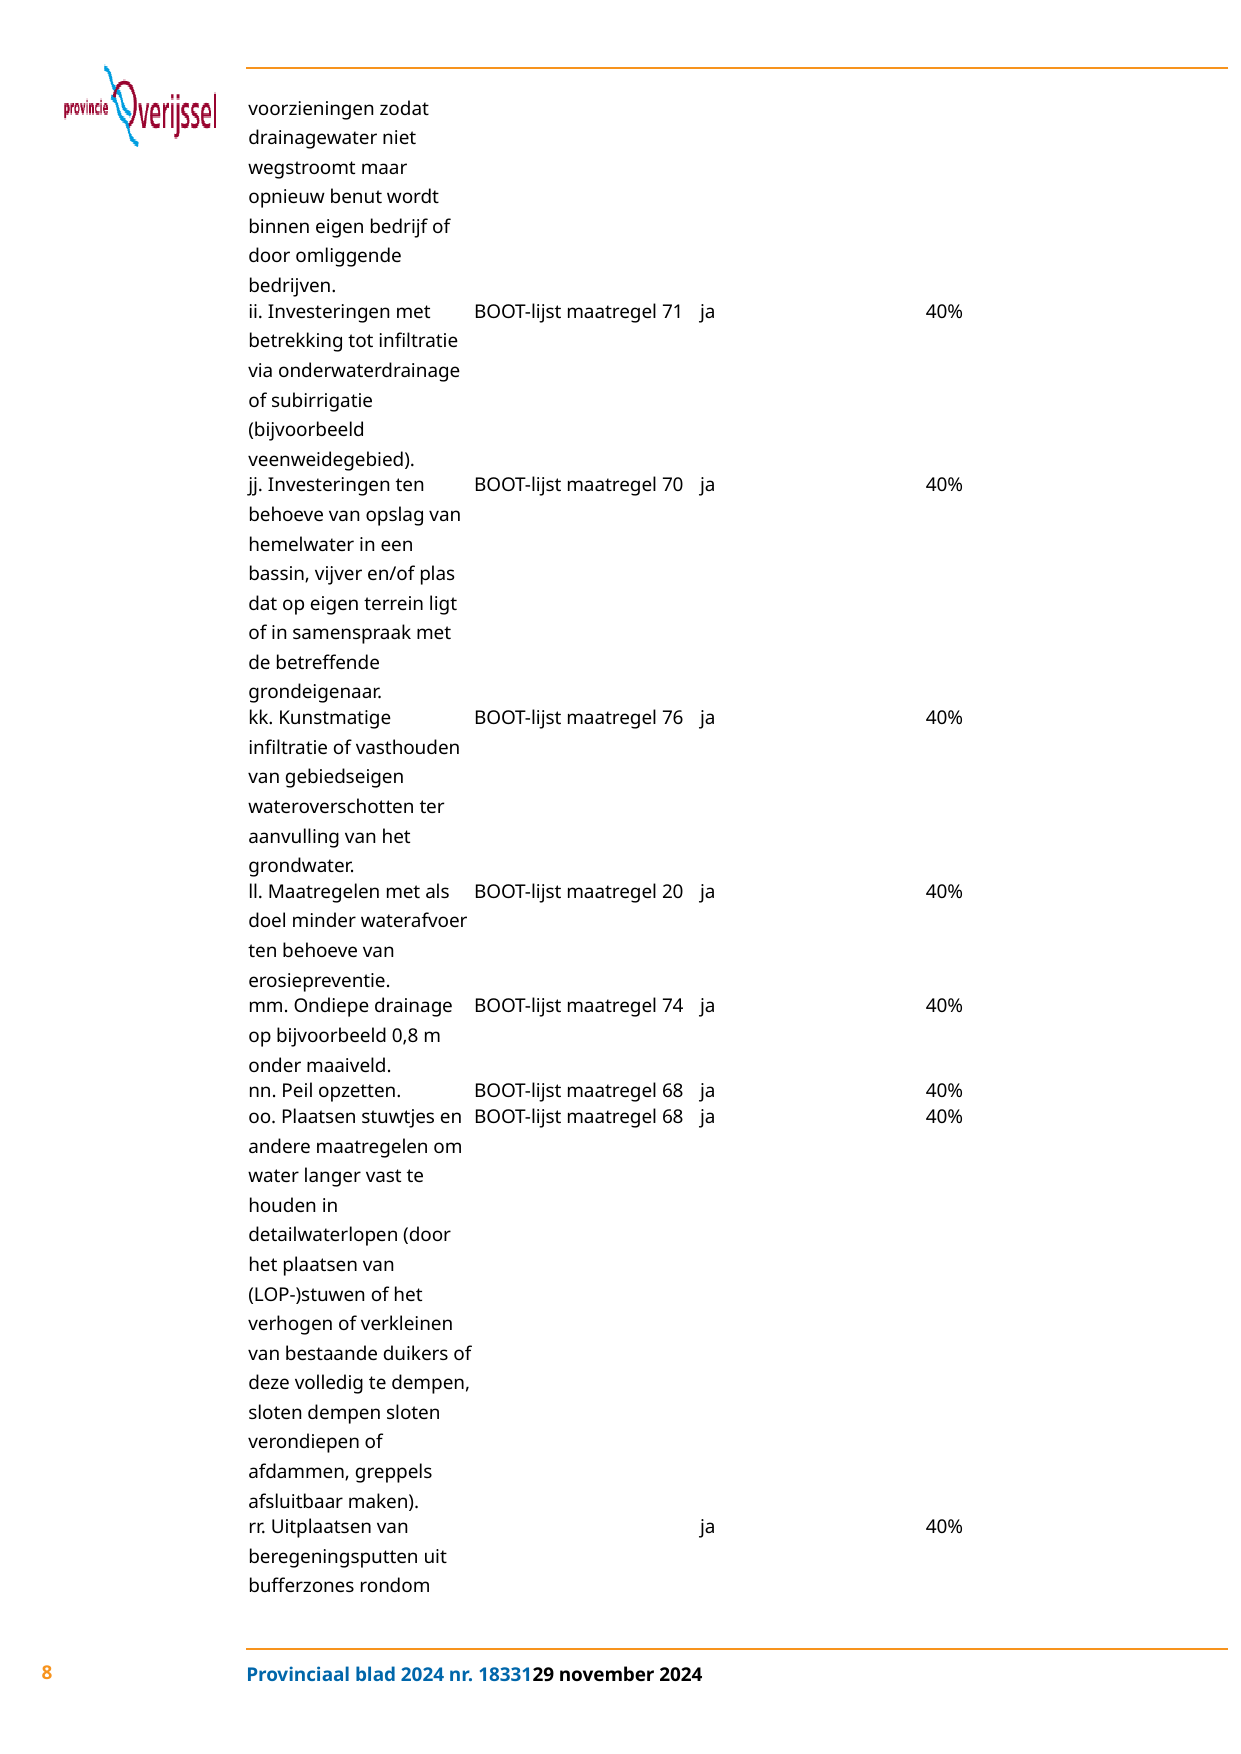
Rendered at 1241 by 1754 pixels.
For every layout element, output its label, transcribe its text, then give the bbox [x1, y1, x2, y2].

table_cell BOOT-lijst maatregel 68 [474, 1103, 700, 1513]
table_cell rr. Uitplaatsen van beregeningsputten uit bufferzones rondom [248, 1514, 474, 1598]
table_cell jj. Investeringen ten behoeve van opslag van hemelwater in een bassin, vijver en/of plas dat op eigen terrein ligt of in samenspraak met de betreffende grondeigenaar. [248, 472, 474, 704]
table_cell BOOT-lijst maatregel 71 [474, 298, 700, 472]
table_cell 40% [926, 705, 1152, 878]
table_cell 40% [926, 1514, 1152, 1598]
table_cell BOOT-lijst maatregel 20 [474, 878, 700, 993]
table_cell ja [700, 878, 926, 993]
table_cell 40% [926, 993, 1152, 1077]
table_cell oo. Plaatsen stuwtjes en andere maatregelen om water langer vast te houden in detailwaterlopen (door het plaatsen van (LOP-)stuwen of het verhogen of verkleinen van bestaande duikers of deze volledig te dempen, sloten dempen sloten verondiepen of afdammen, greppels afsluitbaar maken). [248, 1103, 474, 1513]
table_cell 40% [926, 472, 1152, 704]
picture [41, 47, 231, 172]
table_cell BOOT-lijst maatregel 70 [474, 472, 700, 704]
table_cell BOOT-lijst maatregel 76 [474, 705, 700, 878]
table_cell ja [700, 1078, 926, 1103]
table_cell mm. Ondiepe drainage op bijvoorbeeld 0,8 m onder maaiveld. [248, 993, 474, 1077]
table_cell ja [700, 705, 926, 878]
table_cell BOOT-lijst maatregel 74 [474, 993, 700, 1077]
table_cell [926, 95, 1152, 298]
table_cell nn. Peil opzetten. [248, 1078, 474, 1103]
table_cell 40% [926, 878, 1152, 993]
table_cell [474, 95, 700, 298]
table_cell [474, 1514, 700, 1598]
table_cell ii. Investeringen met betrekking tot infiltratie via onderwaterdrainage of subirrigatie (bijvoorbeeld veenweidegebied). [248, 298, 474, 472]
table_cell ja [700, 1103, 926, 1513]
table_cell ja [700, 298, 926, 472]
table_cell BOOT-lijst maatregel 68 [474, 1078, 700, 1103]
table_cell ja [700, 472, 926, 704]
table_cell ja [700, 1514, 926, 1598]
table_cell [700, 95, 926, 298]
table_cell ll. Maatregelen met als doel minder waterafvoer ten behoeve van erosiepreventie. [248, 878, 474, 993]
table_cell voorzieningen zodat drainagewater niet wegstroomt maar opnieuw benut wordt binnen eigen bedrijf of door omliggende bedrijven. [248, 95, 474, 298]
table_cell kk. Kunstmatige infiltratie of vasthouden van gebiedseigen wateroverschotten ter aanvulling van het grondwater. [248, 705, 474, 878]
table_cell 40% [926, 298, 1152, 472]
table_cell 40% [926, 1103, 1152, 1513]
table_cell 40% [926, 1078, 1152, 1103]
table_cell ja [700, 993, 926, 1077]
